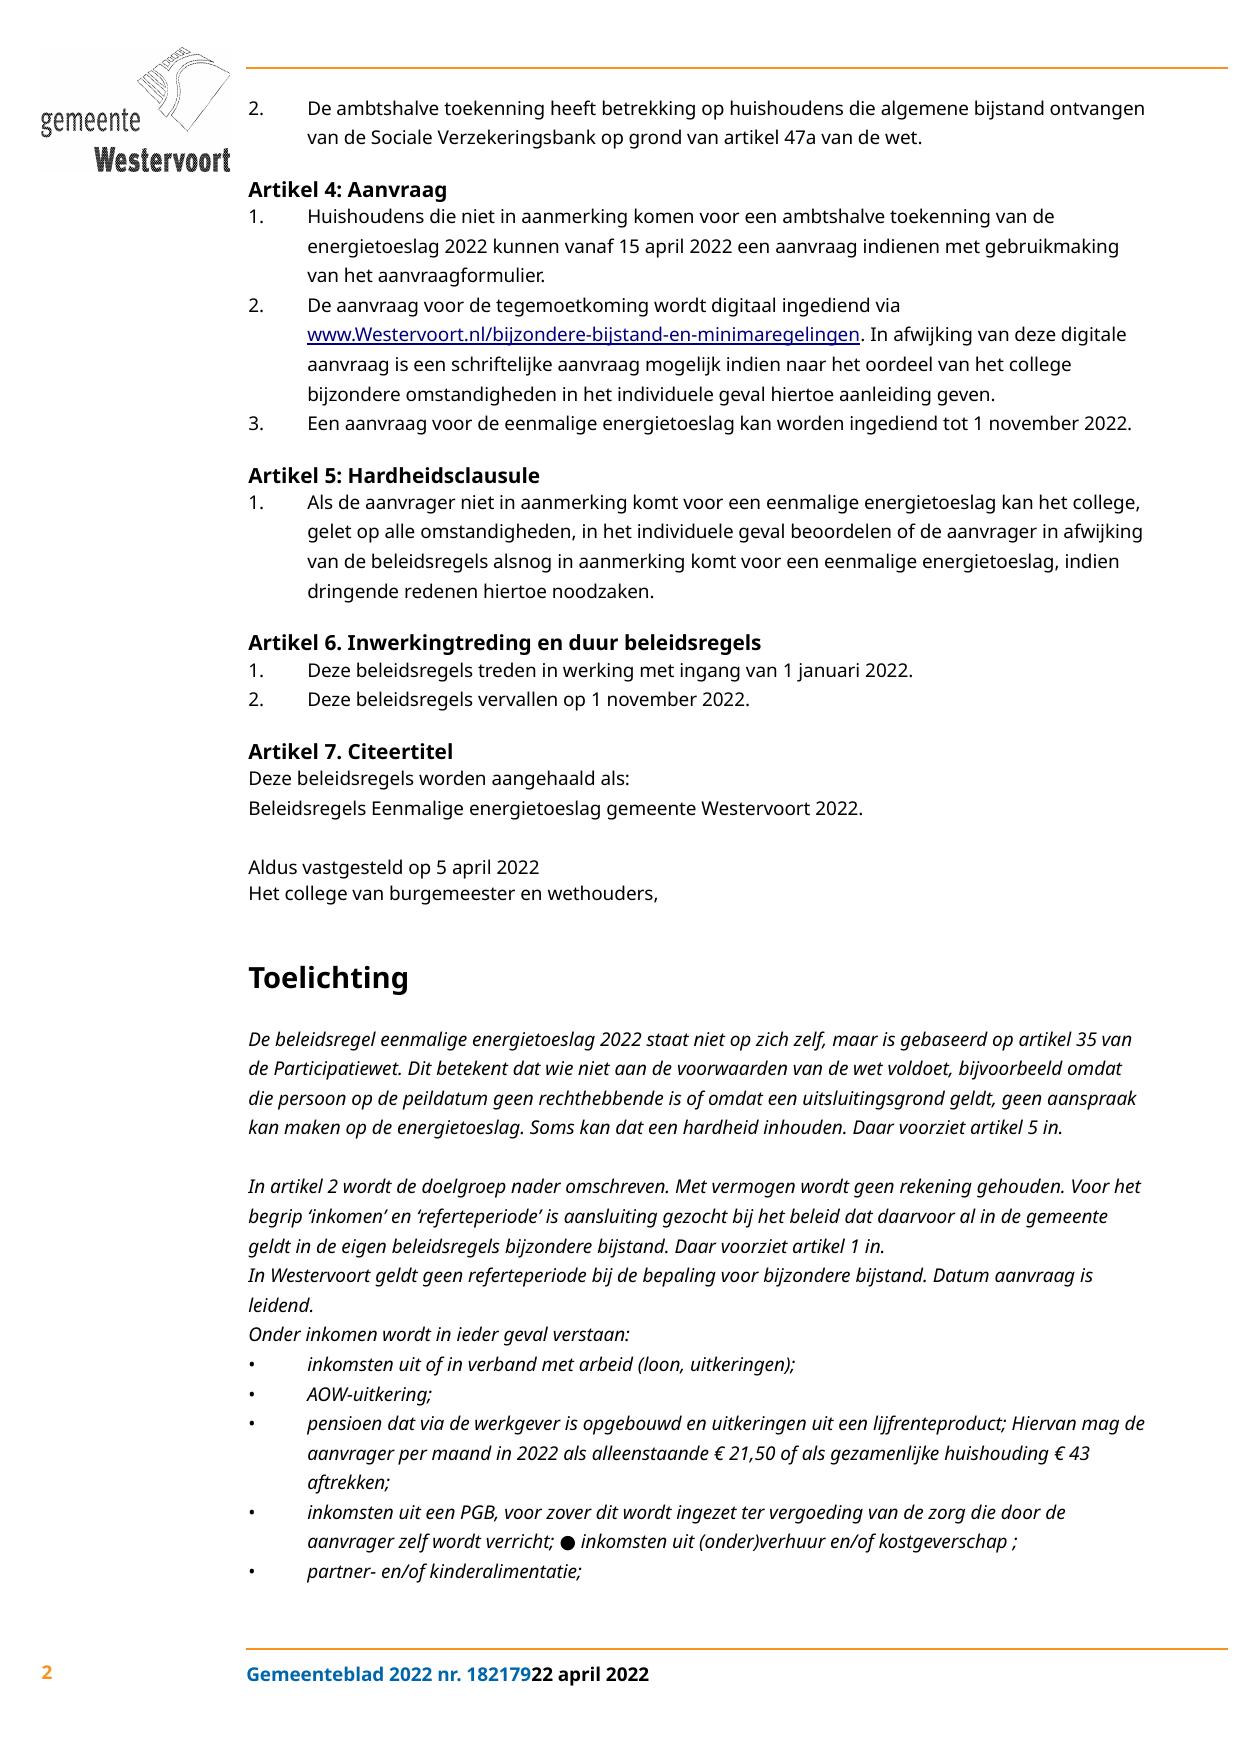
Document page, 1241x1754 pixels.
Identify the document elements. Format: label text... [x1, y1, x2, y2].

list pensioen dat via de werkgever is opgebouwd en uitkeringen uit een lijfrenteproduct; Hiervan mag de aanvrager per maand in 2022 als alleenstaande € 21,50 of als gezamenlijke huishouding € 43 aftrekken; [248, 1410, 1152, 1495]
list Deze beleidsregels treden in werking met ingang van 1 januari 2022. [248, 657, 1152, 682]
text In Westervoort geldt geen referteperiode bij de bepaling voor bijzondere bijstand. Datum aanvraag is leidend. [248, 1262, 1152, 1318]
text Deze beleidsregels worden aangehaald als: [248, 765, 1152, 791]
picture [41, 47, 231, 172]
text De beleidsregel eenmalige energietoeslag 2022 staat niet op zich zelf, maar is gebaseerd op artikel 35 van de Participatiewet. Dit betekent dat wie niet aan de voorwaarden van de wet voldoet, bijvoorbeeld omdat die persoon op de peildatum geen rechthebbende is of omdat een uitsluitingsgrond geldt, geen aanspraak kan maken op de energietoeslag. Soms kan dat een hardheid inhouden. Daar voorziet artikel 5 in. [248, 1026, 1152, 1140]
text In artikel 2 wordt de doelgroep nader omschreven. Met vermogen wordt geen rekening gehouden. Voor het begrip ‘inkomen’ en ‘referteperiode’ is aansluiting gezocht bij het beleid dat daarvoor al in de gemeente geldt in de eigen beleidsregels bijzondere bijstand. Daar voorziet artikel 1 in. [248, 1174, 1152, 1258]
text Aldus vastgesteld op 5 april 2022 [248, 854, 1152, 880]
list De ambtshalve toekenning heeft betrekking op huishoudens die algemene bijstand ontvangen van de Sociale Verzekeringsbank op grond van artikel 47a van de wet. [248, 95, 1152, 150]
list inkomsten uit een PGB, voor zover dit wordt ingezet ter vergoeding van de zorg die door de aanvrager zelf wordt verricht; ● inkomsten uit (onder)verhuur en/of kostgeverschap ; [248, 1499, 1152, 1554]
list Huishoudens die niet in aanmerking komen voor een ambtshalve toekenning van de energietoeslag 2022 kunnen vanaf 15 april 2022 een aanvraag indienen met gebruikmaking van het aanvraagformulier. [248, 203, 1152, 288]
text Artikel 6. Inwerkingtreding en duur beleidsregels [248, 628, 1152, 657]
list Deze beleidsregels vervallen op 1 november 2022. [248, 686, 1152, 712]
text Artikel 5: Hardheidsclausule [248, 461, 1152, 489]
list inkomsten uit of in verband met arbeid (loon, uitkeringen); [248, 1351, 1152, 1377]
text Artikel 7. Citeertitel [248, 737, 1152, 765]
list AOW-uitkering; [248, 1381, 1152, 1406]
text Toelichting [248, 957, 1152, 997]
text Onder inkomen wordt in ieder geval verstaan: [248, 1322, 1152, 1347]
list Een aanvraag voor de eenmalige energietoeslag kan worden ingediend tot 1 november 2022. [248, 410, 1152, 436]
list De aanvraag voor de tegemoetkoming wordt digitaal ingediend via www.Westervoort.nl/bijzondere-bijstand-en-minimaregelingen. In afwijking van deze digitale aanvraag is een schriftelijke aanvraag mogelijk indien naar het oordeel van het college bijzondere omstandigheden in het individuele geval hiertoe aanleiding geven. [248, 292, 1152, 406]
text Artikel 4: Aanvraag [248, 175, 1152, 203]
text Het college van burgemeester en wethouders, [248, 880, 1152, 905]
list Als de aanvrager niet in aanmerking komt voor een eenmalige energietoeslag kan het college, gelet op alle omstandigheden, in het individuele geval beoordelen of de aanvrager in afwijking van de beleidsregels alsnog in aanmerking komt voor een eenmalige energietoeslag, indien dringende redenen hiertoe noodzaken. [248, 489, 1152, 604]
list partner- en/of kinderalimentatie; [248, 1558, 1152, 1584]
text Beleidsregels Eenmalige energietoeslag gemeente Westervoort 2022. [248, 795, 1152, 821]
